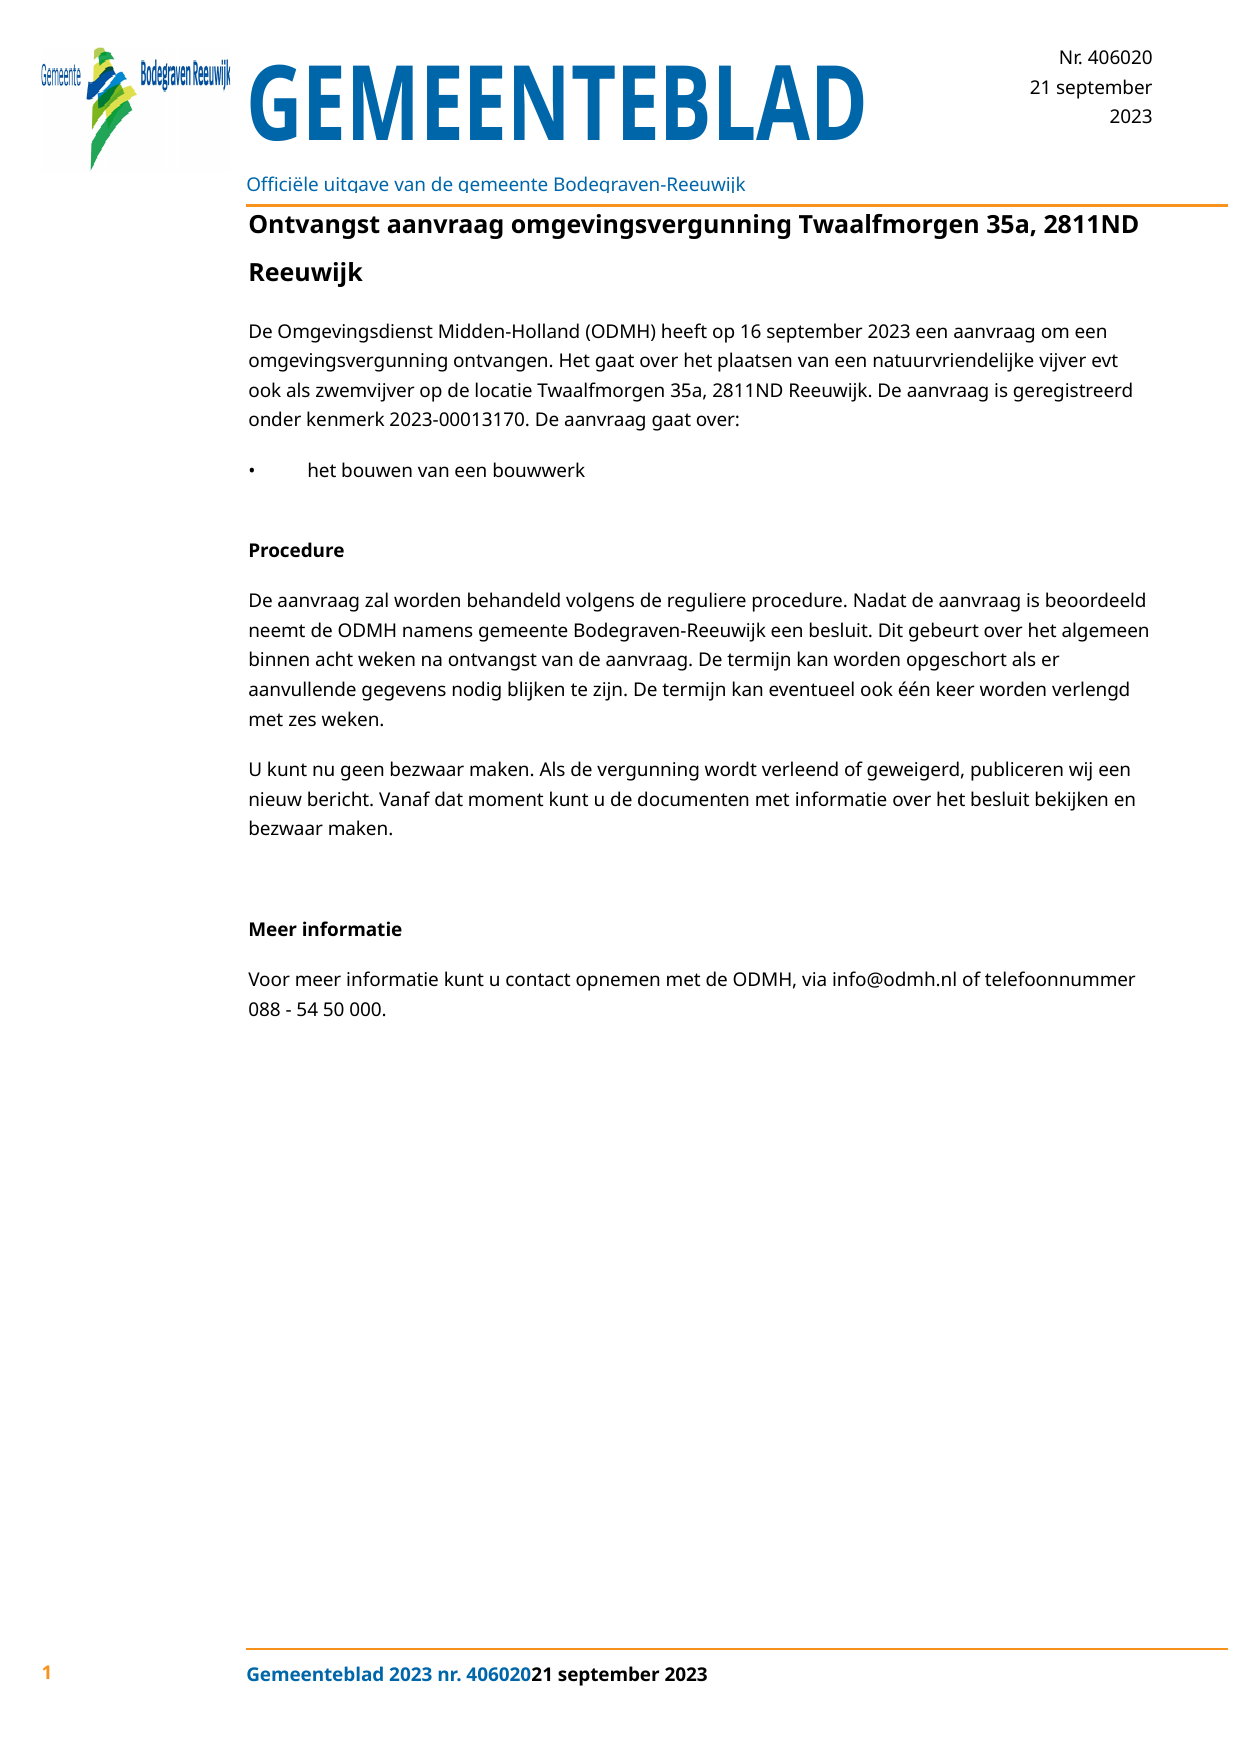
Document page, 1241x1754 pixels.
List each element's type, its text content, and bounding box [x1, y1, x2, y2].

text De Omgevingsdienst Midden-Holland (ODMH) heeft op 16 september 2023 een aanvraag om een omgevingsvergunning ontvangen. Het gaat over het plaatsen van een natuurvriendelijke vijver evt ook als zwemvijver op de locatie Twaalfmorgen 35a, 2811ND Reeuwijk. De aanvraag is geregistreerd onder kenmerk 2023-00013170. De aanvraag gaat over: [248, 318, 1152, 432]
text De aanvraag zal worden behandeld volgens de reguliere procedure. Nadat de aanvraag is beoordeeld neemt de ODMH namens gemeente Bodegraven-Reeuwijk een besluit. Dit gebeurt over het algemeen binnen acht weken na ontvangst van de aanvraag. De termijn kan worden opgeschort als er aanvullende gegevens nodig blijken te zijn. De termijn kan eventueel ook één keer worden verlengd met zes weken. [248, 587, 1152, 732]
text Procedure [248, 537, 1152, 563]
text Ontvangst aanvraag omgevingsvergunning Twaalfmorgen 35a, 2811ND Reeuwijk [248, 207, 1152, 288]
picture [41, 47, 231, 172]
list het bouwen van een bouwwerk [248, 457, 1152, 483]
text Meer informatie [248, 916, 1152, 942]
text Voor meer informatie kunt u contact opnemen met de ODMH, via info@odmh.nl of telefoonnummer 088 - 54 50 000. [248, 967, 1152, 1022]
text U kunt nu geen bezwaar maken. Als de vergunning wordt verleend of geweigerd, publiceren wij een nieuw bericht. Vanaf dat moment kunt u de documenten met informatie over het besluit bekijken en bezwaar maken. [248, 756, 1152, 841]
